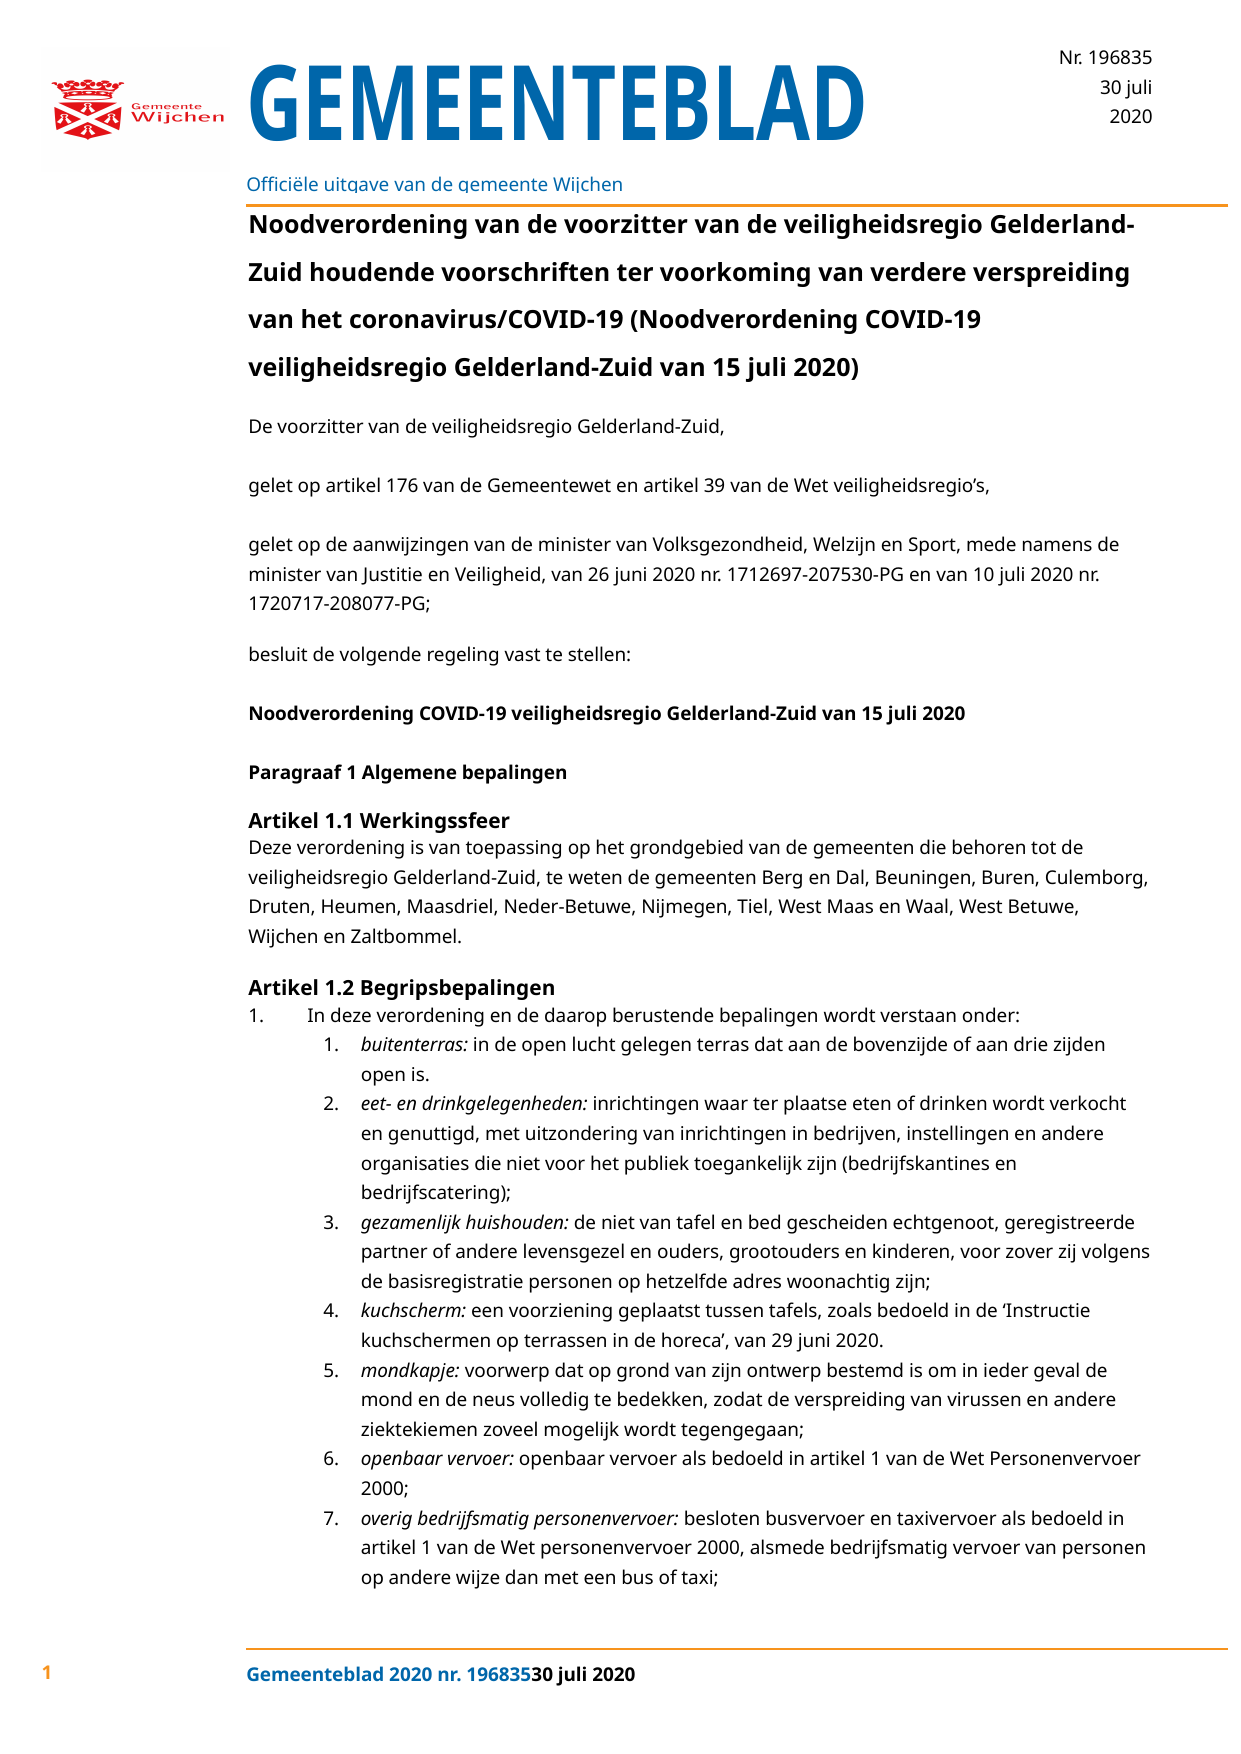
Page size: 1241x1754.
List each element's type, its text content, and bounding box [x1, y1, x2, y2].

text Noodverordening COVID-19 veiligheidsregio Gelderland-Zuid van 15 juli 2020 [248, 700, 1152, 726]
text Artikel 1.1 Werkingssfeer [248, 806, 1152, 834]
text De voorzitter van de veiligheidsregio Gelderland-Zuid, [248, 413, 1152, 439]
picture [41, 47, 231, 172]
list eet- en drinkgelegenheden: inrichtingen waar ter plaatse eten of drinken wordt verkocht en genuttigd, met uitzondering van inrichtingen in bedrijven, instellingen en andere organisaties die niet voor het publiek toegankelijk zijn (bedrijfskantines en bedrijfscatering); [323, 1091, 1152, 1205]
list buitenterras: in de open lucht gelegen terras dat aan de bovenzijde of aan drie zijden open is. [323, 1031, 1152, 1087]
text besluit de volgende regeling vast te stellen: [248, 641, 1152, 667]
text Deze verordening is van toepassing op het grondgebied van de gemeenten die behoren tot de veiligheidsregio Gelderland-Zuid, te weten de gemeenten Berg en Dal, Beuningen, Buren, Culemborg, Druten, Heumen, Maasdriel, Neder-Betuwe, Nijmegen, Tiel, West Maas en Waal, West Betuwe, Wijchen en Zaltbommel. [248, 834, 1152, 949]
text gelet op artikel 176 van de Gemeentewet en artikel 39 van de Wet veiligheidsregio’s, [248, 472, 1152, 498]
list mondkapje: voorwerp dat op grond van zijn ontwerp bestemd is om in ieder geval de mond en de neus volledig te bedekken, zodat de verspreiding van virussen en andere ziektekiemen zoveel mogelijk wordt tegengegaan; [323, 1357, 1152, 1442]
list gezamenlijk huishouden: de niet van tafel en bed gescheiden echtgenoot, geregistreerde partner of andere levensgezel en ouders, grootouders en kinderen, voor zover zij volgens de basisregistratie personen op hetzelfde adres woonachtig zijn; [323, 1209, 1152, 1294]
text Artikel 1.2 Begripsbepalingen [248, 973, 1152, 1002]
text Paragraaf 1 Algemene bepalingen [248, 759, 1152, 785]
list overig bedrijfsmatig personenvervoer: besloten busvervoer en taxivervoer als bedoeld in artikel 1 van de Wet personenvervoer 2000, alsmede bedrijfsmatig vervoer van personen op andere wijze dan met een bus of taxi; [323, 1505, 1152, 1590]
list openbaar vervoer: openbaar vervoer als bedoeld in artikel 1 van de Wet Personenvervoer 2000; [323, 1446, 1152, 1501]
list In deze verordening en de daarop berustende bepalingen wordt verstaan onder: [248, 1002, 1152, 1028]
text Noodverordening van de voorzitter van de veiligheidsregio Gelderland-Zuid houdende voorschriften ter voorkoming van verdere verspreiding van het coronavirus/COVID-19 (Noodverordening COVID-19 veiligheidsregio Gelderland-Zuid van 15 juli 2020) [248, 207, 1152, 384]
text gelet op de aanwijzingen van de minister van Volksgezondheid, Welzijn en Sport, mede namens de minister van Justitie en Veiligheid, van 26 juni 2020 nr. 1712697-207530-PG en van 10 juli 2020 nr. 1720717-208077-PG; [248, 531, 1152, 616]
list kuchscherm: een voorziening geplaatst tussen tafels, zoals bedoeld in de ‘Instructie kuchschermen op terrassen in de horeca’, van 29 juni 2020. [323, 1298, 1152, 1353]
